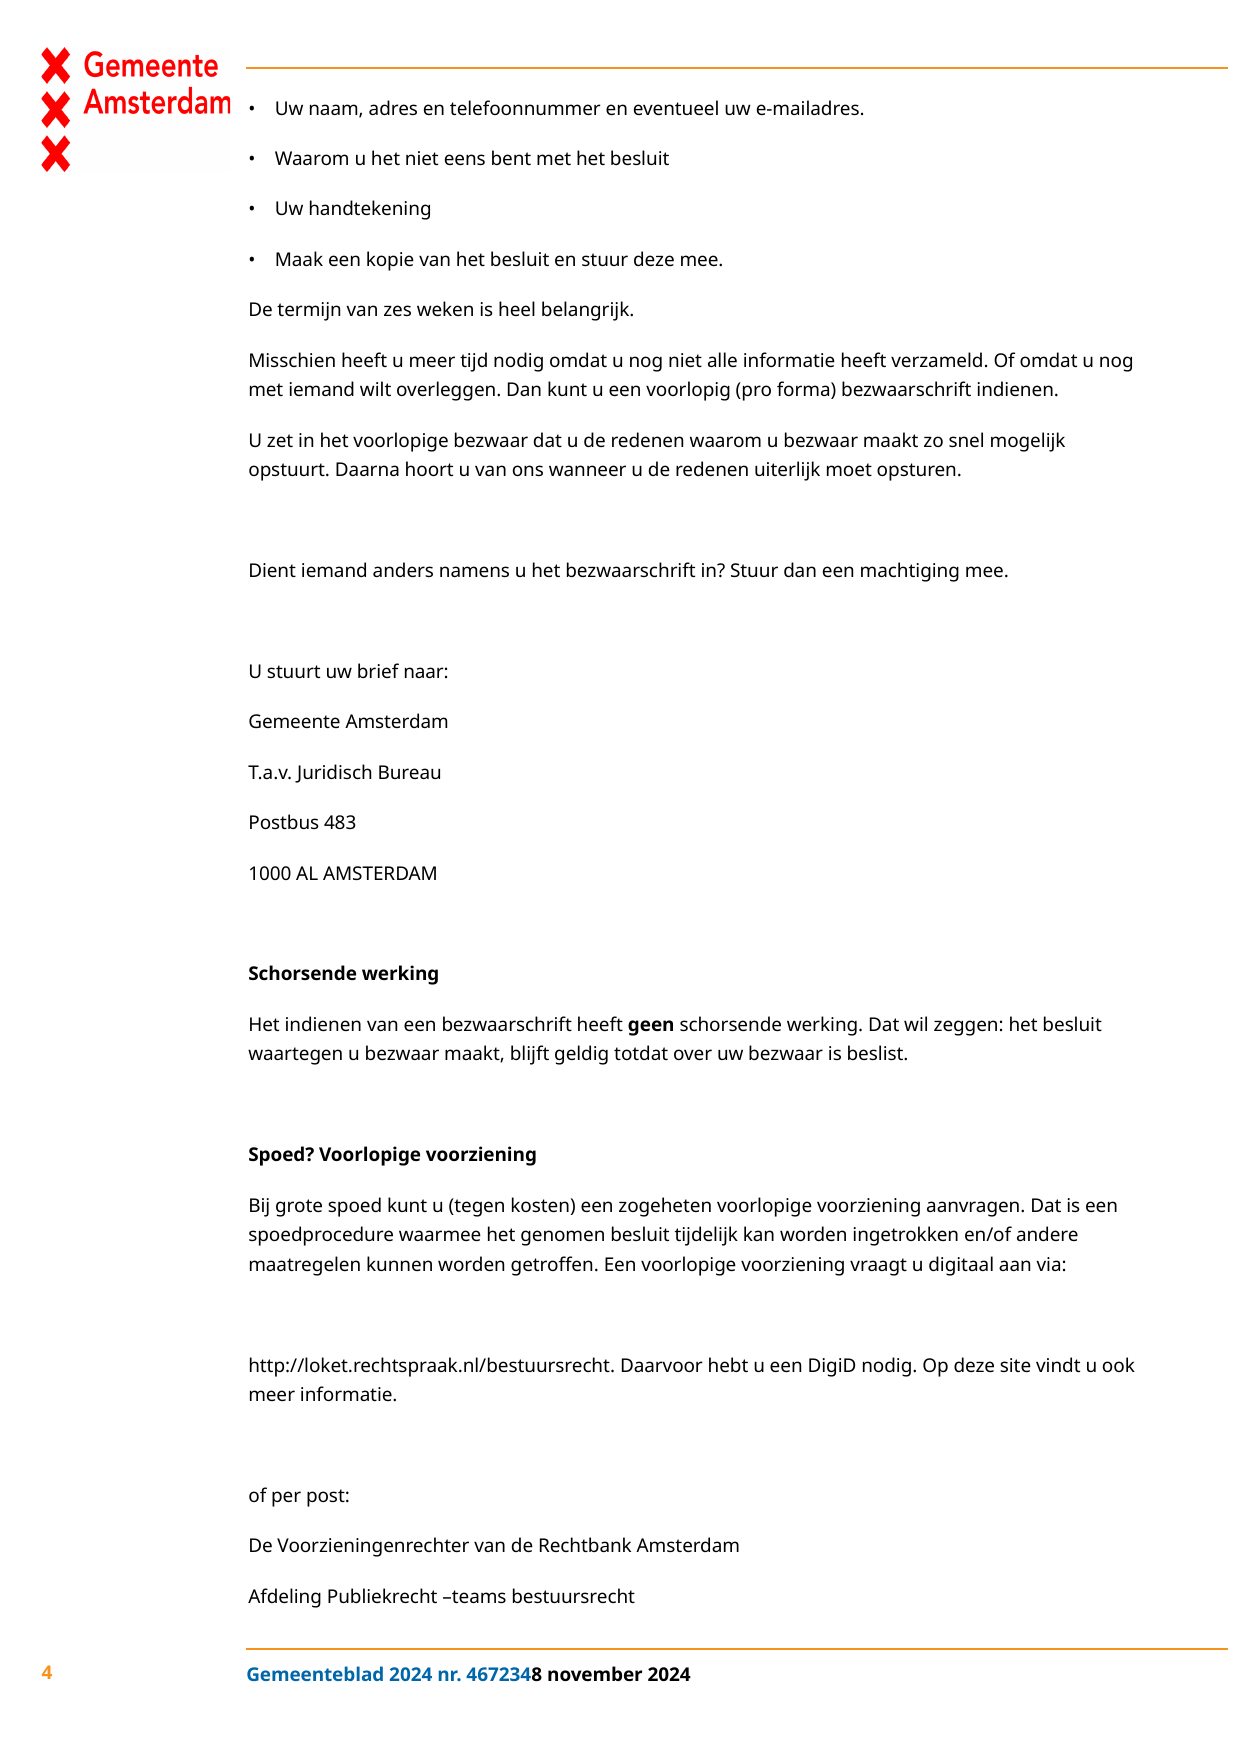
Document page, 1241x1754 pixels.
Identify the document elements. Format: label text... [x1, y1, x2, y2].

text Spoed? Voorlopige voorziening [248, 1141, 1152, 1167]
text Gemeente Amsterdam [248, 708, 1152, 734]
text • Maak een kopie van het besluit en stuur deze mee. [248, 246, 1152, 272]
text T.a.v. Juridisch Bureau [248, 759, 1152, 785]
text Misschien heeft u meer tijd nodig omdat u nog niet alle informatie heeft verzameld. Of omdat u nog met iemand wilt overleggen. Dan kunt u een voorlopig (pro forma) bezwaarschrift indienen. [248, 347, 1152, 402]
text Schorsende werking [248, 961, 1152, 986]
text Dient iemand anders namens u het bezwaarschrift in? Stuur dan een machtiging mee. [248, 557, 1152, 583]
text http://loket.rechtspraak.nl/bestuursrecht. Daarvoor hebt u een DigiD nodig. Op deze site vindt u ook meer informatie. [248, 1352, 1152, 1407]
text U stuurt uw brief naar: [248, 658, 1152, 684]
text • Uw handtekening [248, 196, 1152, 221]
text • Uw naam, adres en telefoonnummer en eventueel uw e-mailadres. [248, 95, 1152, 121]
text of per post: [248, 1482, 1152, 1508]
text Bij grote spoed kunt u (tegen kosten) een zogeheten voorlopige voorziening aanvragen. Dat is een spoedprocedure waarmee het genomen besluit tijdelijk kan worden ingetrokken en/of andere maatregelen kunnen worden getroffen. Een voorlopige voorziening vraagt u digitaal aan via: [248, 1192, 1152, 1277]
text Afdeling Publiekrecht –teams bestuursrecht [248, 1583, 1152, 1609]
text U zet in het voorlopige bezwaar dat u de redenen waarom u bezwaar maakt zo snel mogelijk opstuurt. Daarna hoort u van ons wanneer u de redenen uiterlijk moet opsturen. [248, 427, 1152, 482]
text Postbus 483 [248, 809, 1152, 835]
text Het indienen van een bezwaarschrift heeft geen schorsende werking. Dat wil zeggen: het besluit waartegen u bezwaar maakt, blijft geldig totdat over uw bezwaar is beslist. [248, 1011, 1152, 1066]
picture [41, 47, 231, 172]
text • Waarom u het niet eens bent met het besluit [248, 145, 1152, 171]
text De Voorzieningenrechter van de Rechtbank Amsterdam [248, 1533, 1152, 1558]
text De termijn van zes weken is heel belangrijk. [248, 296, 1152, 322]
text 1000 AL AMSTERDAM [248, 860, 1152, 886]
